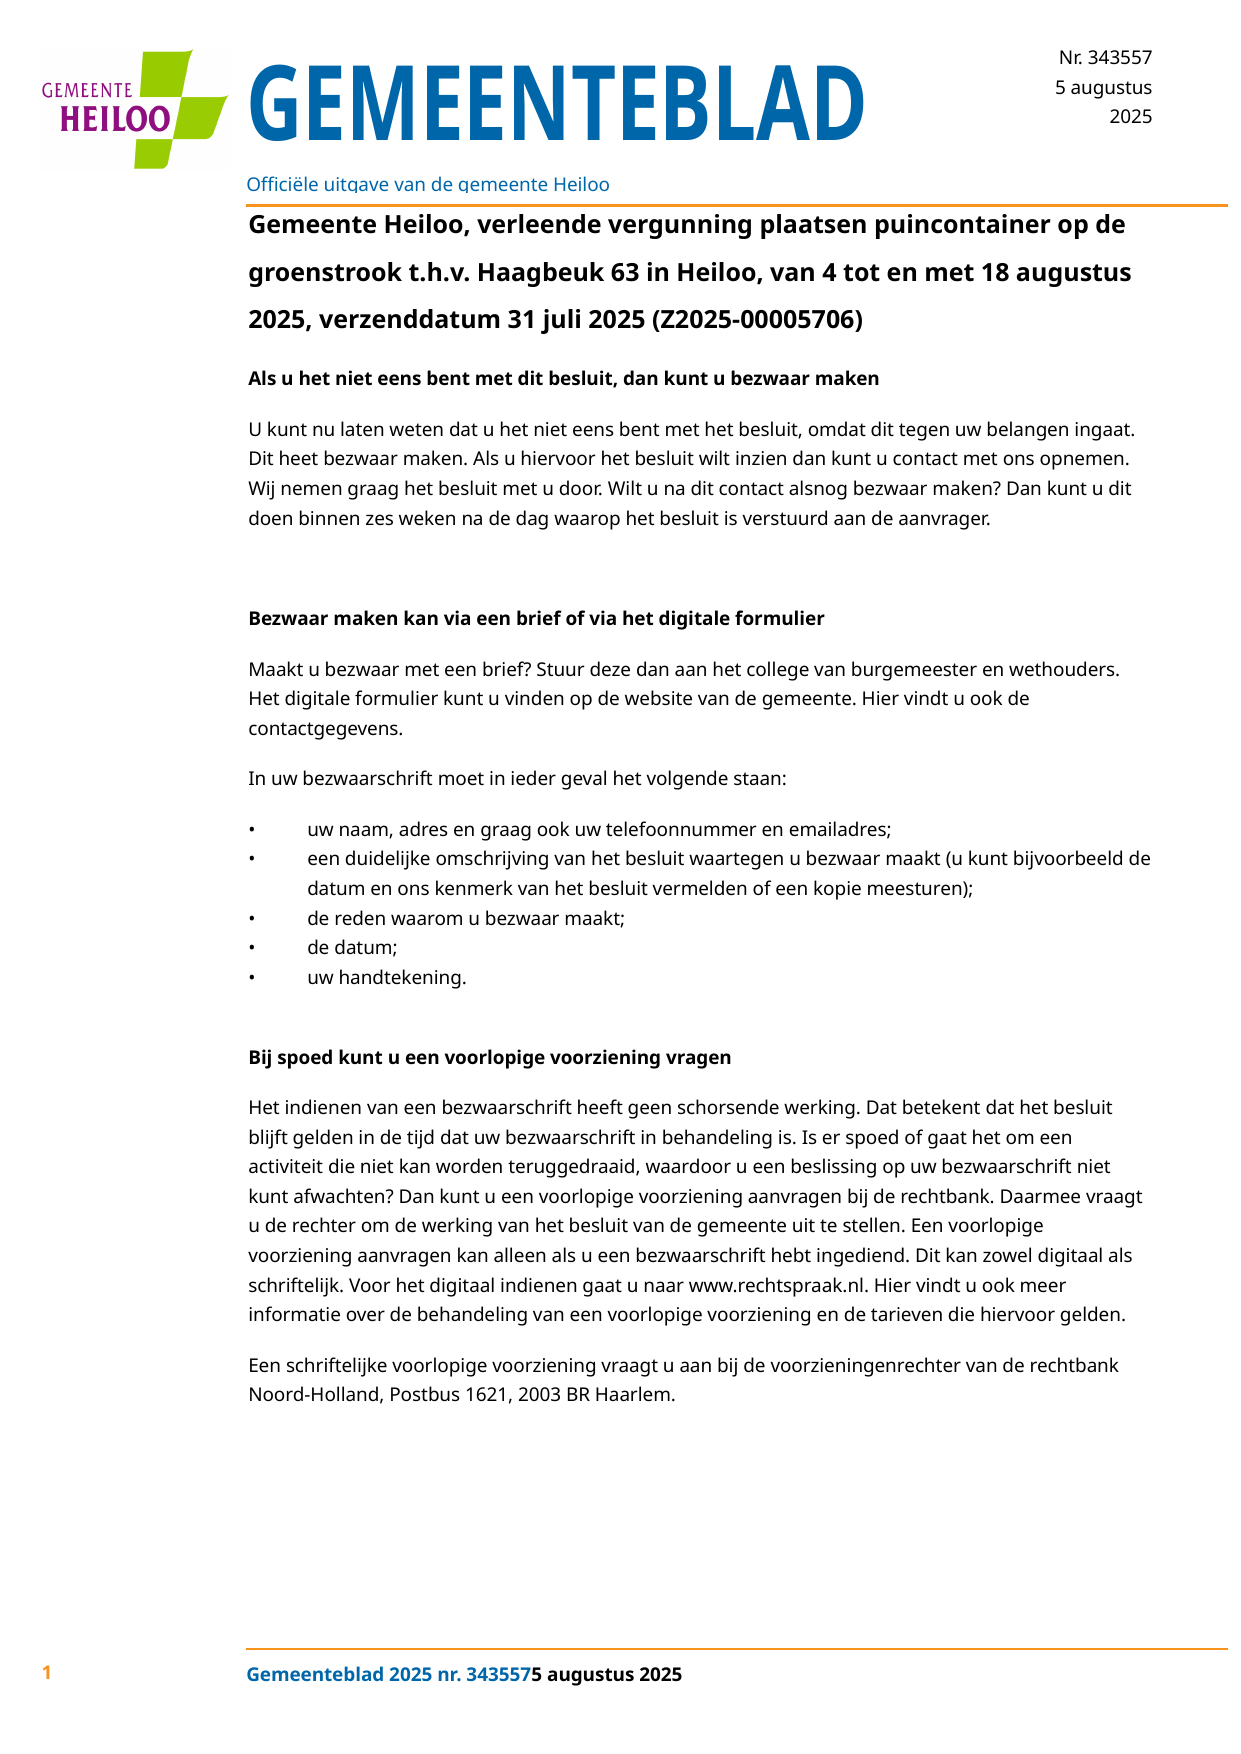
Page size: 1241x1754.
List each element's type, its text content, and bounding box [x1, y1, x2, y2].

text U kunt nu laten weten dat u het niet eens bent met het besluit, omdat dit tegen uw belangen ingaat. Dit heet bezwaar maken. Als u hiervoor het besluit wilt inzien dan kunt u contact met ons opnemen. Wij nemen graag het besluit met u door. Wilt u na dit contact alsnog bezwaar maken? Dan kunt u dit doen binnen zes weken na de dag waarop het besluit is verstuurd aan de aanvrager. [248, 416, 1152, 530]
picture [41, 47, 231, 172]
list uw naam, adres en graag ook uw telefoonnummer en emailadres; [248, 816, 1152, 842]
list een duidelijke omschrijving van het besluit waartegen u bezwaar maakt (u kunt bijvoorbeeld de datum en ons kenmerk van het besluit vermelden of een kopie meesturen); [248, 846, 1152, 901]
text Een schriftelijke voorlopige voorziening vraagt u aan bij de voorzieningenrechter van de rechtbank Noord-Holland, Postbus 1621, 2003 BR Haarlem. [248, 1352, 1152, 1407]
list de reden waarom u bezwaar maakt; [248, 905, 1152, 930]
text Bij spoed kunt u een voorlopige voorziening vragen [248, 1044, 1152, 1069]
list uw handtekening. [248, 964, 1152, 989]
text Het indienen van een bezwaarschrift heeft geen schorsende werking. Dat betekent dat het besluit blijft gelden in de tijd dat uw bezwaarschrift in behandeling is. Is er spoed of gaat het om een activiteit die niet kan worden teruggedraaid, waardoor u een beslissing op uw bezwaarschrift niet kunt afwachten? Dan kunt u een voorlopige voorziening aanvragen bij de rechtbank. Daarmee vraagt u de rechter om de werking van het besluit van de gemeente uit te stellen. Een voorlopige voorziening aanvragen kan alleen als u een bezwaarschrift hebt ingediend. Dit kan zowel digitaal als schriftelijk. Voor het digitaal indienen gaat u naar www.rechtspraak.nl. Hier vindt u ook meer informatie over de behandeling van een voorlopige voorziening en de tarieven die hiervoor gelden. [248, 1094, 1152, 1327]
text Maakt u bezwaar met een brief? Stuur deze dan aan het college van burgemeester en wethouders. Het digitale formulier kunt u vinden op de website van de gemeente. Hier vindt u ook de contactgegevens. [248, 656, 1152, 741]
text Als u het niet eens bent met dit besluit, dan kunt u bezwaar maken [248, 366, 1152, 391]
text Bezwaar maken kan via een brief of via het digitale formulier [248, 606, 1152, 631]
text Gemeente Heiloo, verleende vergunning plaatsen puincontainer op de groenstrook t.h.v. Haagbeuk 63 in Heiloo, van 4 tot en met 18 augustus 2025, verzenddatum 31 juli 2025 (Z2025-00005706) [248, 207, 1152, 336]
list de datum; [248, 934, 1152, 960]
text In uw bezwaarschrift moet in ieder geval het volgende staan: [248, 766, 1152, 791]
